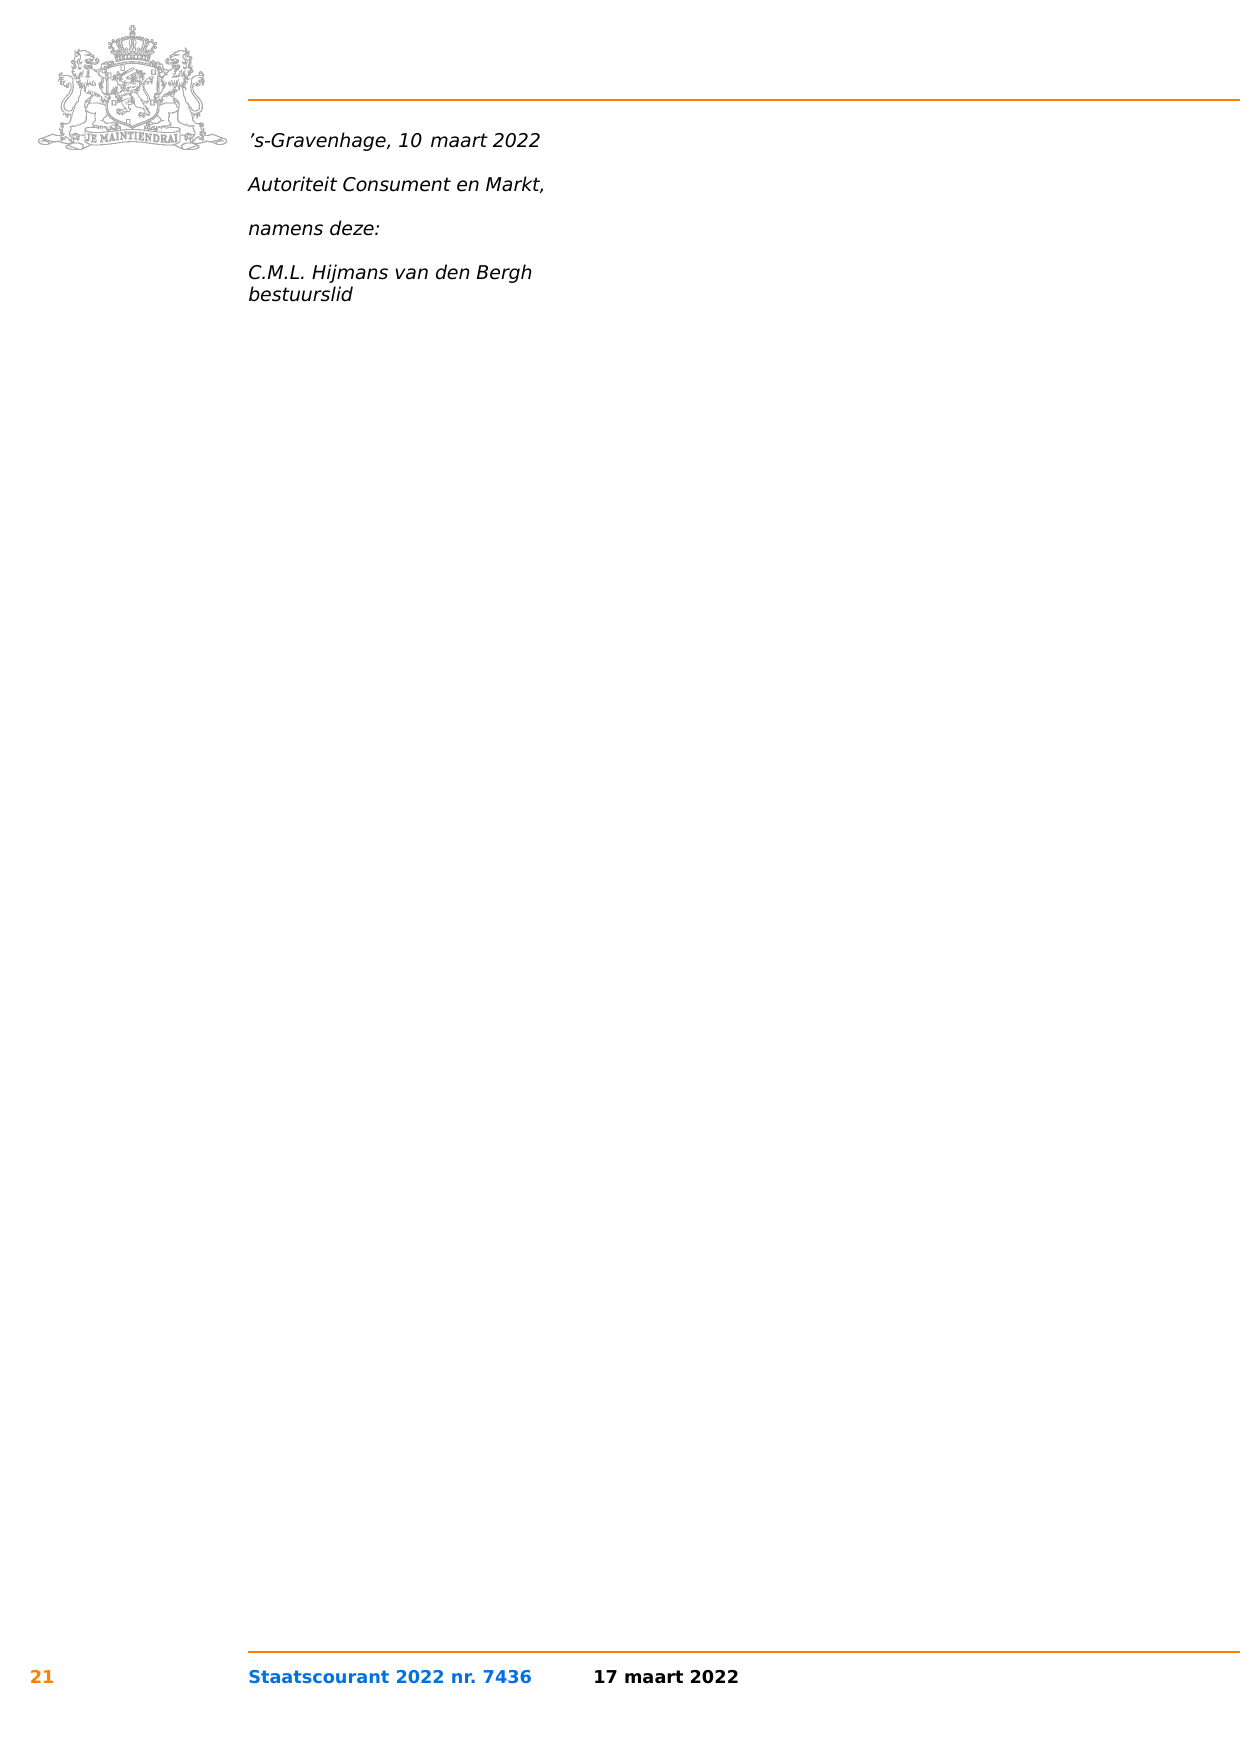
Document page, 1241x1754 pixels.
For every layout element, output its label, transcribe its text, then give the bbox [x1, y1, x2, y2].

text ’s-Gravenhage, 10 maart 2022 [248, 130, 1163, 152]
text Autoriteit Consument en Markt, namens deze: C.M.L. Hijmans van den Bergh bestuurslid [248, 174, 1163, 306]
picture [38, 25, 227, 150]
